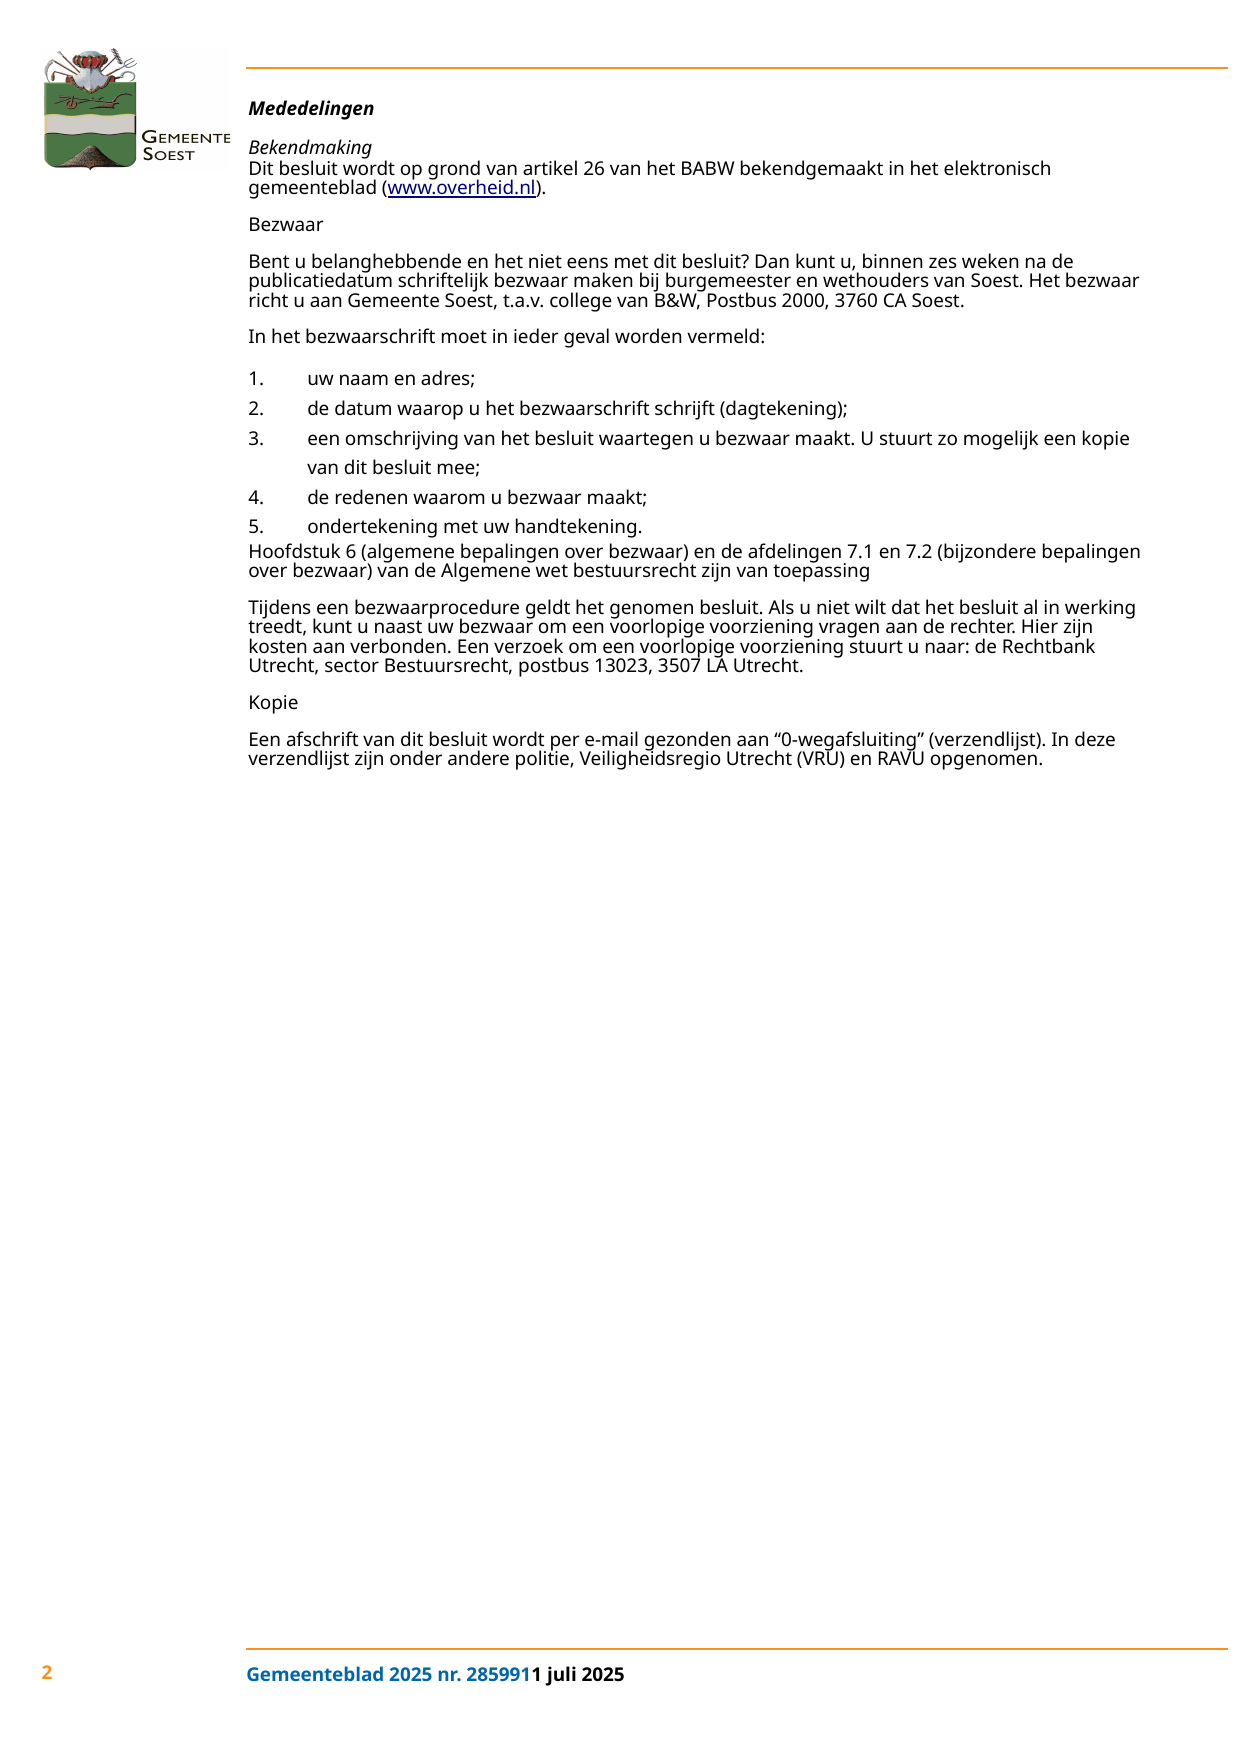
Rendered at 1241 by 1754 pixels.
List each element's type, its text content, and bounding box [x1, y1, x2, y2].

text Bezwaar [248, 216, 1152, 235]
text Dit besluit wordt op grond van artikel 26 van het BABW bekendgemaakt in het elektronisch gemeenteblad (www.overheid.nl). [248, 160, 1152, 198]
list ondertekening met uw handtekening. [248, 513, 1152, 539]
text Bent u belanghebbende en het niet eens met dit besluit? Dan kunt u, binnen zes weken na de publicatiedatum schriftelijk bezwaar maken bij burgemeester en wethouders van Soest. Het bezwaar richt u aan Gemeente Soest, t.a.v. college van B&W, Postbus 2000, 3760 CA Soest. [248, 253, 1152, 311]
list uw naam en adres; [248, 366, 1152, 391]
text Mededelingen [248, 95, 1152, 121]
list de redenen waarom u bezwaar maakt; [248, 484, 1152, 509]
text In het bezwaarschrift moet in ieder geval worden vermeld: [248, 328, 1152, 348]
list een omschrijving van het besluit waartegen u bezwaar maakt. U stuurt zo mogelijk een kopie van dit besluit mee; [248, 425, 1152, 480]
text Hoofdstuk 6 (algemene bepalingen over bezwaar) en de afdelingen 7.1 en 7.2 (bijzondere bepalingen over bezwaar) van de Algemene wet bestuursrecht zijn van toepassing [248, 543, 1152, 582]
picture [41, 47, 231, 172]
text Een afschrift van dit besluit wordt per e-mail gezonden aan “0-wegafsluiting” (verzendlijst). In deze verzendlijst zijn onder andere politie, Veiligheidsregio Utrecht (VRU) en RAVU opgenomen. [248, 731, 1152, 769]
text Tijdens een bezwaarprocedure geldt het genomen besluit. Als u niet wilt dat het besluit al in werking treedt, kunt u naast uw bezwaar om een voorlopige voorziening vragen aan de rechter. Hier zijn kosten aan verbonden. Een verzoek om een voorlopige voorziening stuurt u naar: de Rechtbank Utrecht, sector Bestuursrecht, postbus 13023, 3507 LA Utrecht. [248, 599, 1152, 676]
list de datum waarop u het bezwaarschrift schrijft (dagtekening); [248, 395, 1152, 421]
text Bekendmaking [248, 134, 1152, 160]
text Kopie [248, 694, 1152, 713]
